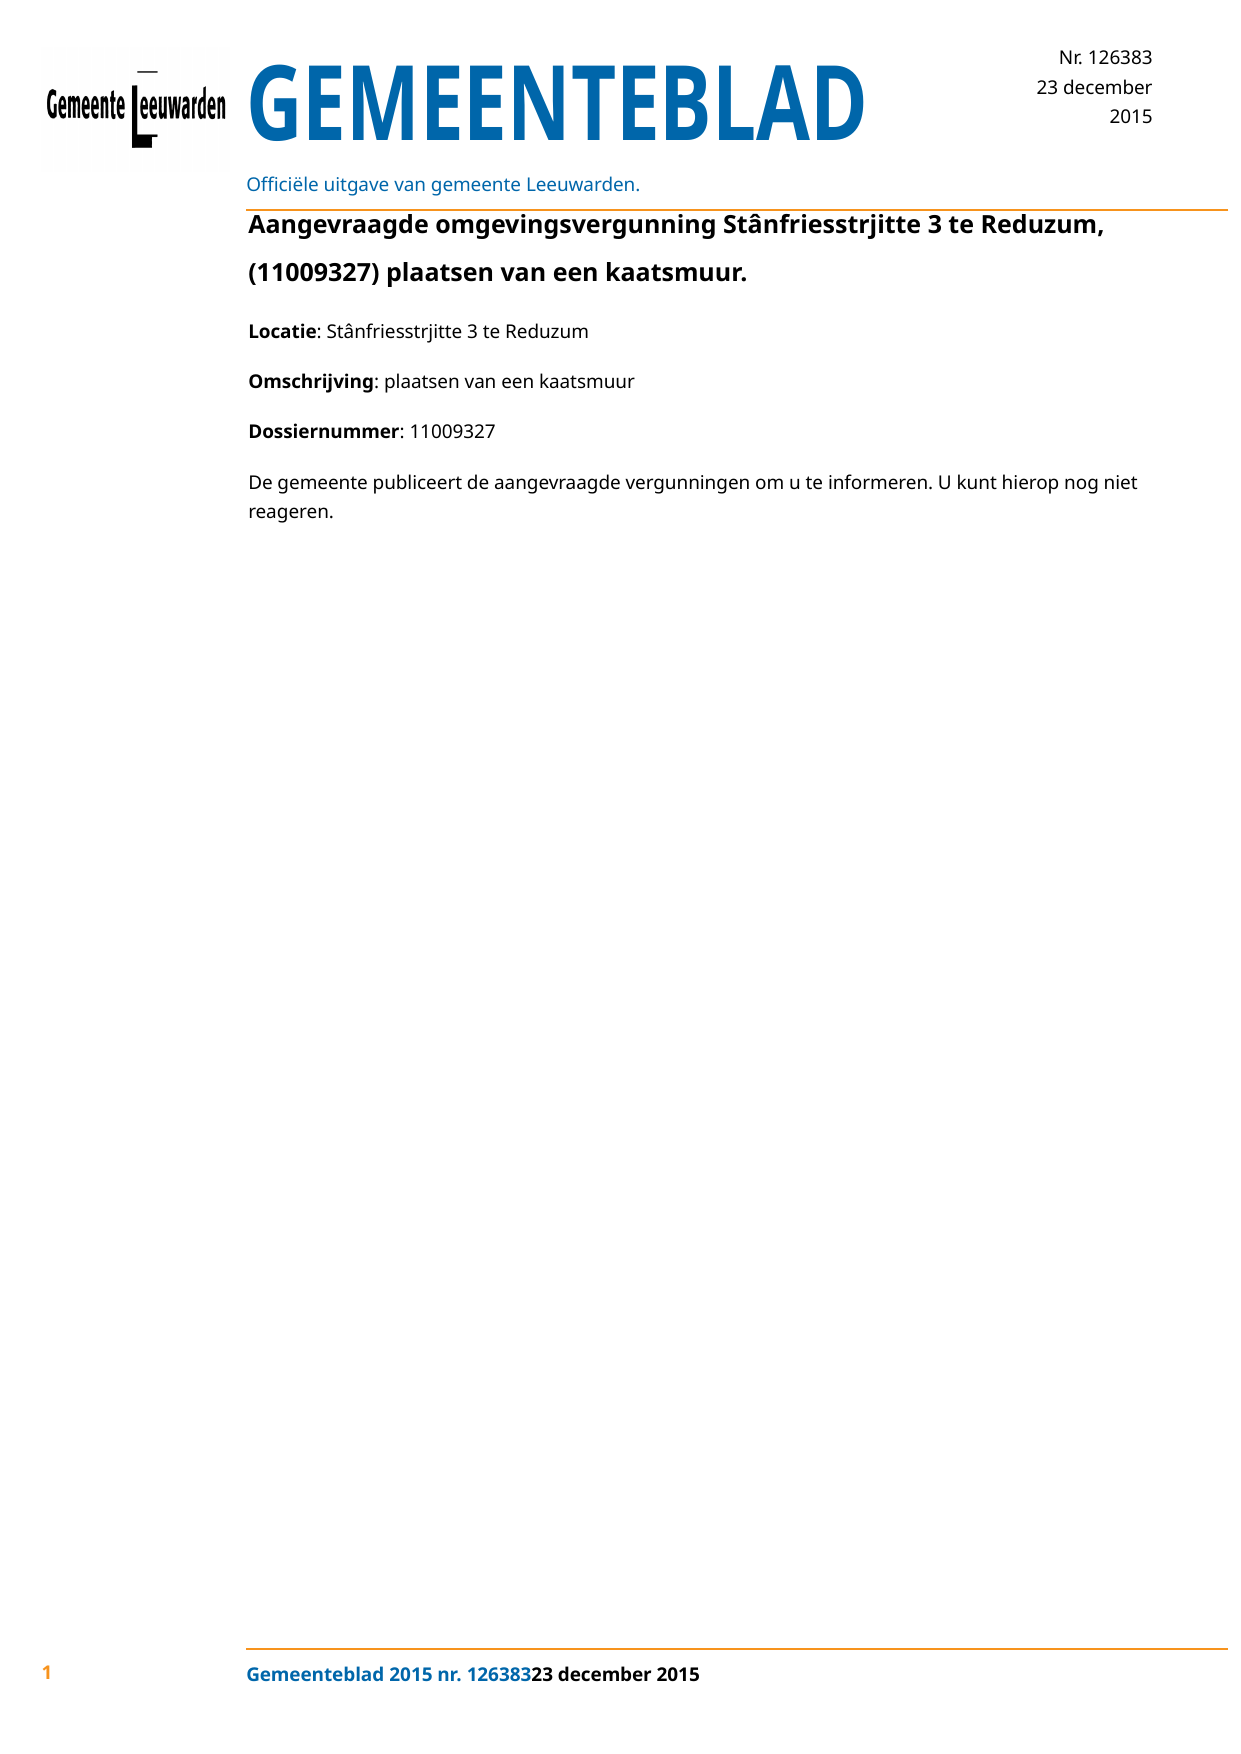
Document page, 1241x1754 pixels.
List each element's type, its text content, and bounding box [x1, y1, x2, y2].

text Locatie: Stânfriesstrjitte 3 te Reduzum [248, 318, 1152, 344]
text Aangevraagde omgevingsvergunning Stânfriesstrjitte 3 te Reduzum, (11009327) plaatsen van een kaatsmuur. [248, 211, 1152, 288]
text De gemeente publiceert de aangevraagde vergunningen om u te informeren. U kunt hierop nog niet reageren. [248, 469, 1152, 524]
text Dossiernummer: 11009327 [248, 419, 1152, 444]
text Omschrijving: plaatsen van een kaatsmuur [248, 368, 1152, 394]
picture [41, 47, 231, 172]
